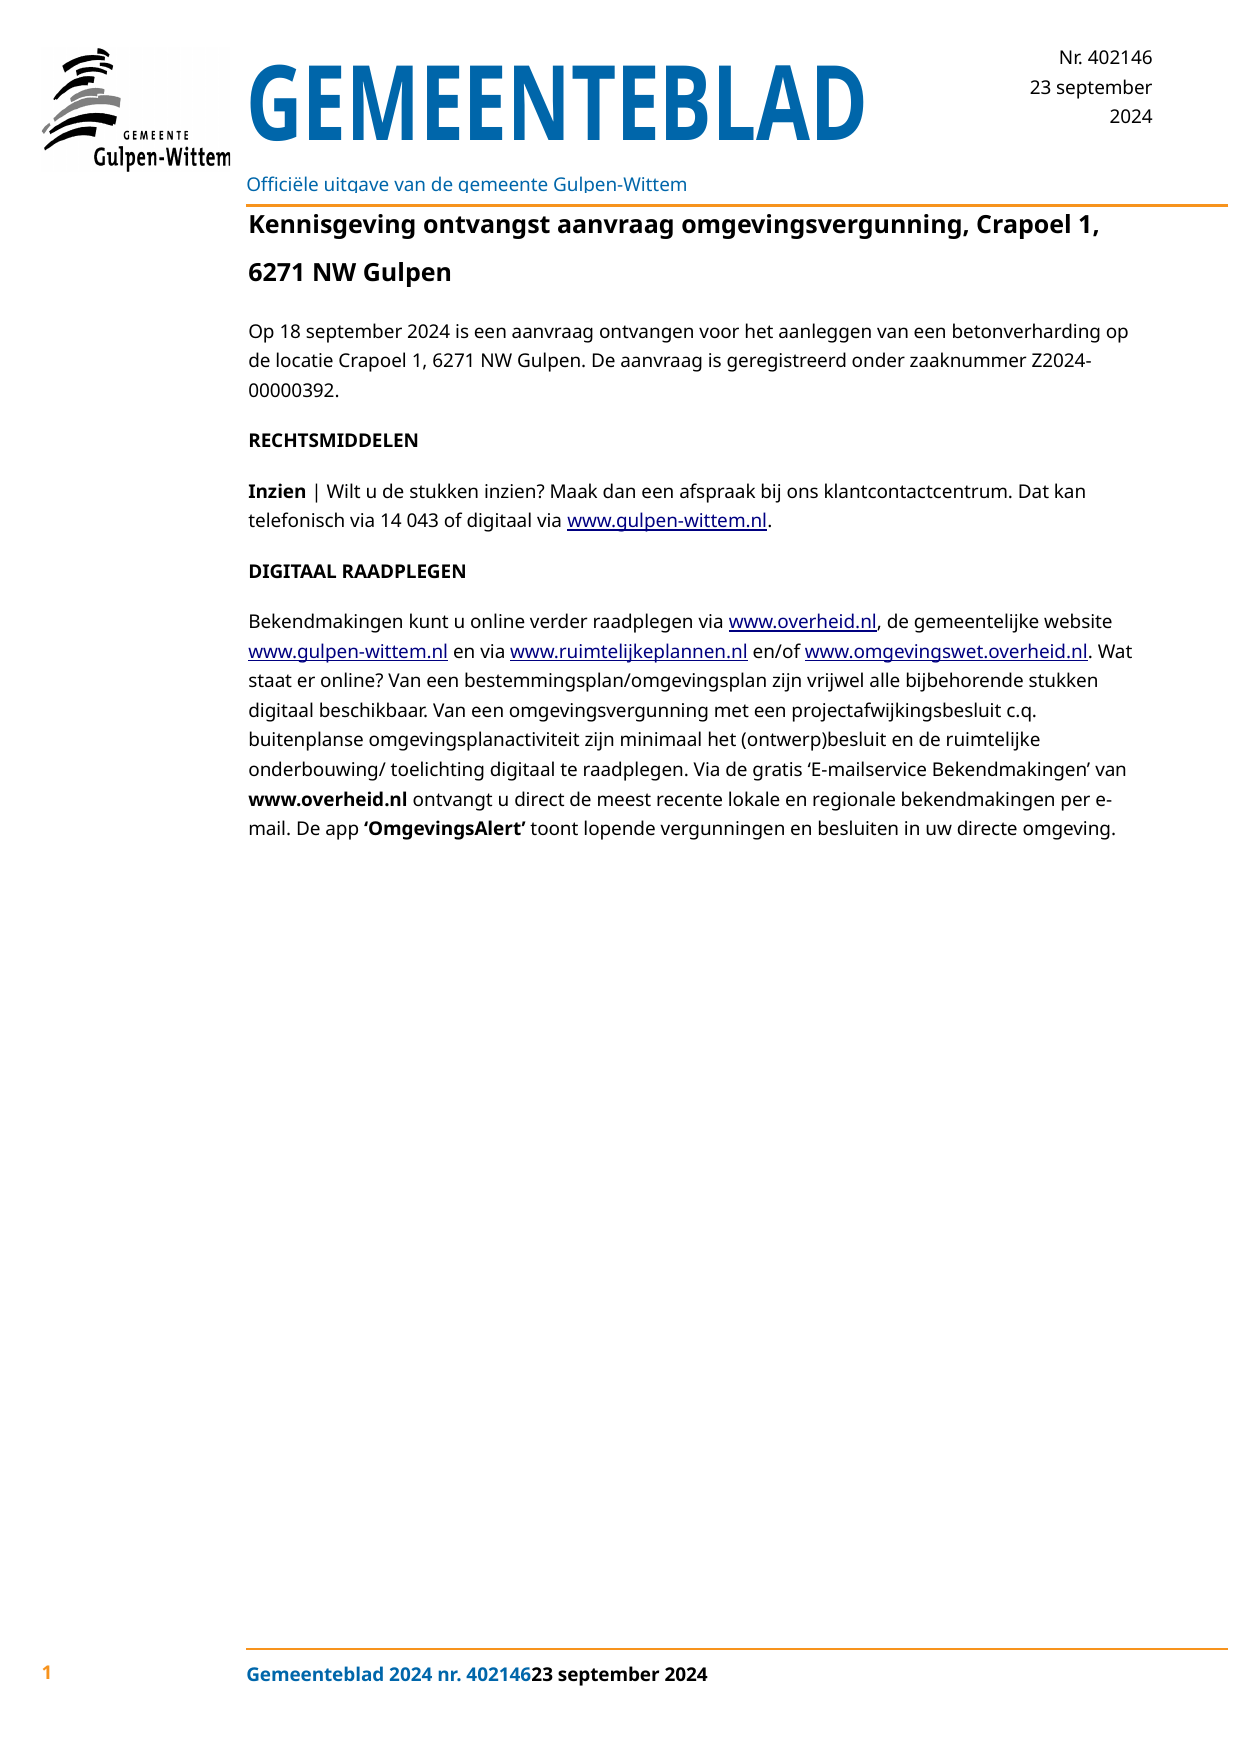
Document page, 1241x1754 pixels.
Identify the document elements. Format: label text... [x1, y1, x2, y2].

picture [41, 47, 231, 172]
text RECHTSMIDDELEN [248, 427, 1152, 453]
text Op 18 september 2024 is een aanvraag ontvangen voor het aanleggen van een betonverharding op de locatie Crapoel 1, 6271 NW Gulpen. De aanvraag is geregistreerd onder zaaknummer Z2024-00000392. [248, 318, 1152, 403]
text Kennisgeving ontvangst aanvraag omgevingsvergunning, Crapoel 1, 6271 NW Gulpen [248, 207, 1152, 288]
text Bekendmakingen kunt u online verder raadplegen via www.overheid.nl, de gemeentelijke website www.gulpen-wittem.nl en via www.ruimtelijkeplannen.nl en/of www.omgevingswet.overheid.nl. Wat staat er online? Van een bestemmingsplan/omgevingsplan zijn vrijwel alle bijbehorende stukken digitaal beschikbaar. Van een omgevingsvergunning met een projectafwijkingsbesluit c.q. buitenplanse omgevingsplanactiviteit zijn minimaal het (ontwerp)besluit en de ruimtelijke onderbouwing/ toelichting digitaal te raadplegen. Via de gratis ‘E-mailservice Bekendmakingen’ van www.overheid.nl ontvangt u direct de meest recente lokale en regionale bekendmakingen per e-mail. De app ‘OmgevingsAlert’ toont lopende vergunningen en besluiten in uw directe omgeving. [248, 608, 1152, 841]
text Inzien | Wilt u de stukken inzien? Maak dan een afspraak bij ons klantcontactcentrum. Dat kan telefonisch via 14 043 of digitaal via www.gulpen-wittem.nl. [248, 478, 1152, 533]
text DIGITAAL RAADPLEGEN [248, 558, 1152, 584]
